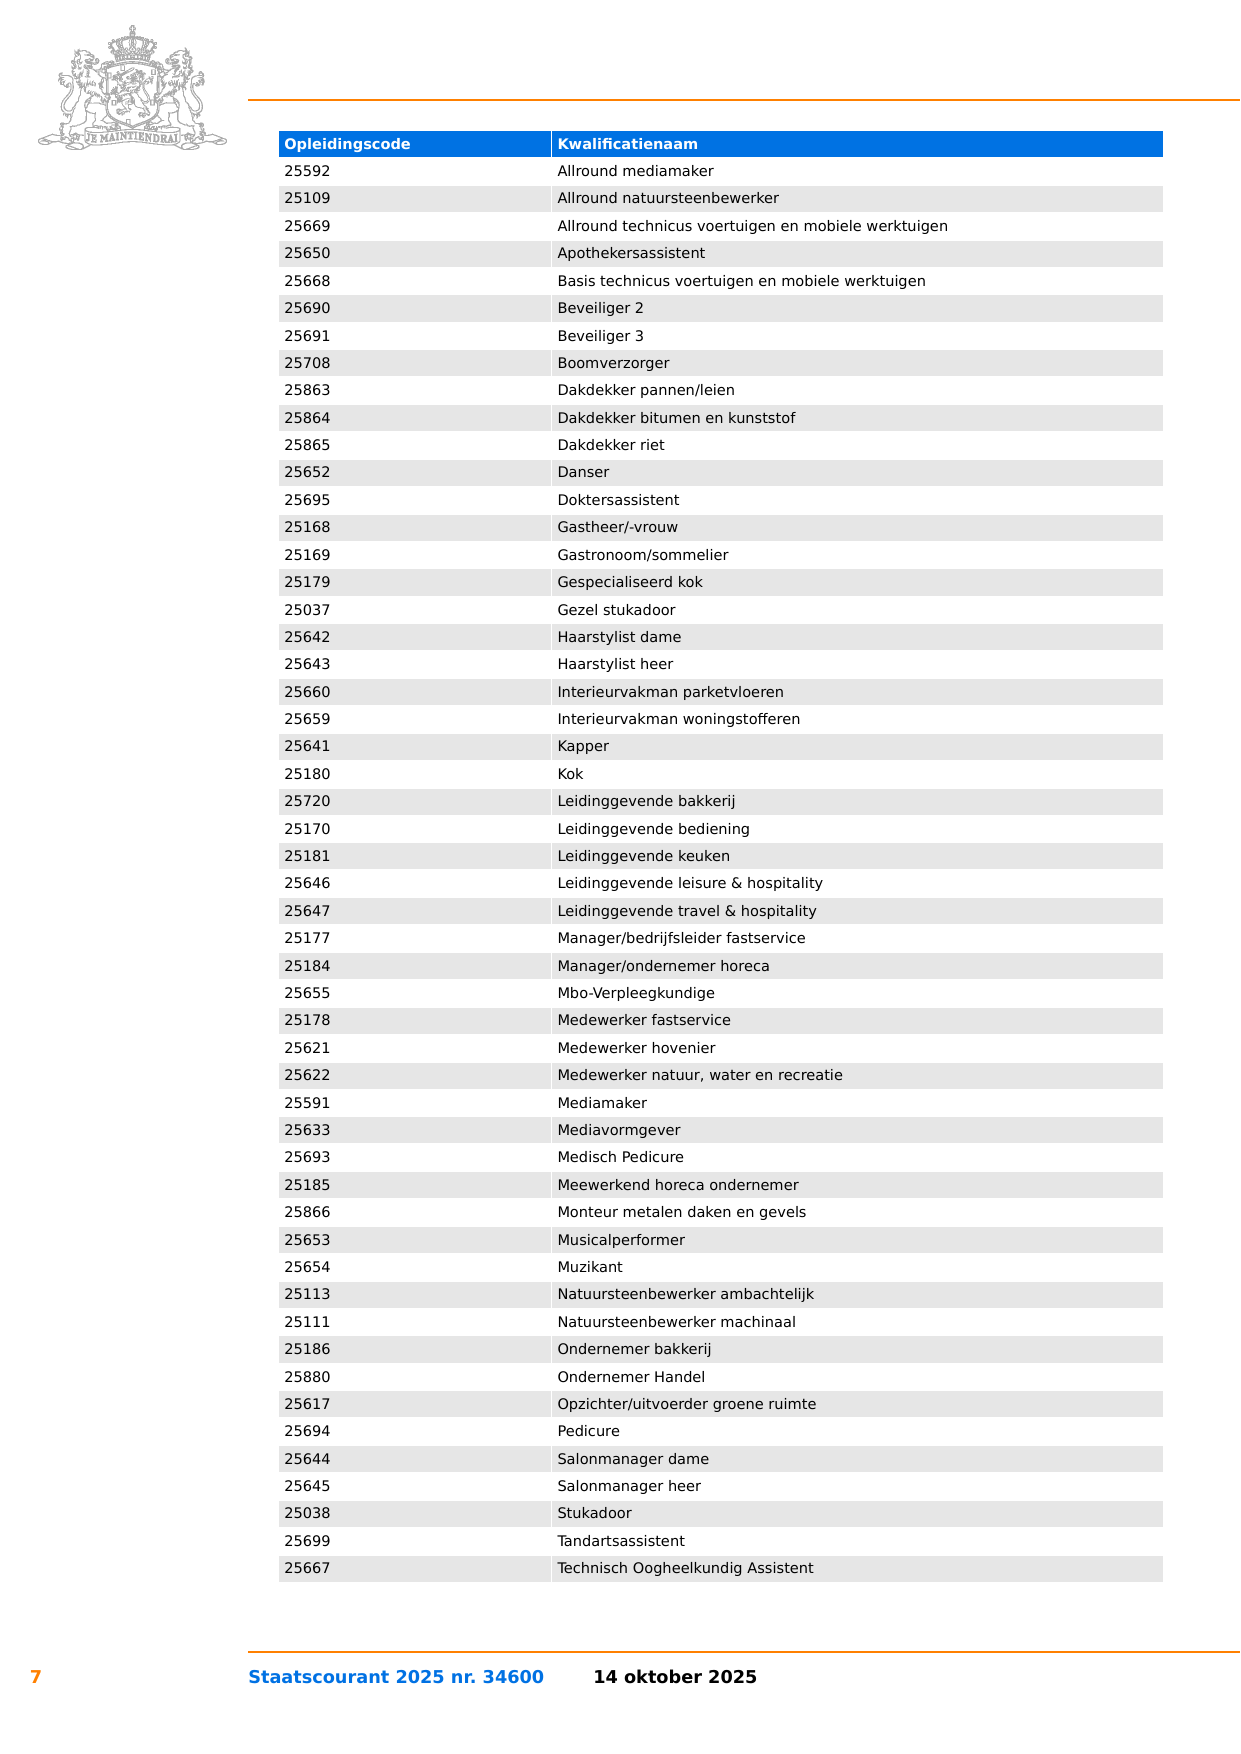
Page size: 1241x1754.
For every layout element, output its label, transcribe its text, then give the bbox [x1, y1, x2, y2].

table_cell Leidinggevende keuken [552, 843, 1163, 869]
table_cell 25181 [279, 843, 551, 869]
table_cell 25644 [279, 1446, 551, 1472]
table_cell Opzichter/uitvoerder groene ruimte [552, 1391, 1163, 1417]
table_cell 25109 [279, 186, 551, 212]
table_cell Monteur metalen daken en gevels [552, 1199, 1163, 1226]
table_cell 25691 [279, 323, 551, 349]
table_cell 25864 [279, 405, 551, 431]
table_cell Technisch Oogheelkundig Assistent [552, 1556, 1163, 1582]
table_cell Kapper [552, 734, 1163, 760]
table_cell 25669 [279, 213, 551, 239]
table_cell Medisch Pedicure [552, 1145, 1163, 1171]
table_cell Dakdekker bitumen en kunststof [552, 405, 1163, 431]
table_cell 25038 [279, 1501, 551, 1527]
table_cell 25668 [279, 268, 551, 294]
table_cell 25654 [279, 1254, 551, 1281]
table_cell Natuursteenbewerker machinaal [552, 1309, 1163, 1335]
table_cell 25660 [279, 679, 551, 705]
table_cell Stukadoor [552, 1501, 1163, 1527]
table_cell Medewerker fastservice [552, 1008, 1163, 1034]
table_cell Boomverzorger [552, 350, 1163, 376]
table_header Opleidingscode [279, 131, 551, 157]
table_cell Doktersassistent [552, 487, 1163, 513]
table_cell 25633 [279, 1117, 551, 1143]
table_cell Gezel stukadoor [552, 597, 1163, 623]
table_cell Salonmanager dame [552, 1446, 1163, 1472]
table_cell Dakdekker riet [552, 432, 1163, 459]
table_cell 25693 [279, 1145, 551, 1171]
table_cell Interieurvakman woningstofferen [552, 706, 1163, 733]
table_cell Danser [552, 460, 1163, 486]
table_cell 25880 [279, 1364, 551, 1390]
table_cell 25168 [279, 515, 551, 541]
table_cell Medewerker natuur, water en recreatie [552, 1063, 1163, 1089]
table_cell Musicalperformer [552, 1227, 1163, 1253]
table_cell Ondernemer bakkerij [552, 1336, 1163, 1363]
table_cell 25645 [279, 1473, 551, 1500]
table_cell 25694 [279, 1419, 551, 1445]
table_cell Leidinggevende bediening [552, 816, 1163, 842]
picture [38, 25, 227, 150]
table_cell Dakdekker pannen/leien [552, 378, 1163, 404]
table_cell Manager/bedrijfsleider fastservice [552, 925, 1163, 952]
table_cell 25111 [279, 1309, 551, 1335]
table_cell Beveiliger 3 [552, 323, 1163, 349]
table_cell 25866 [279, 1199, 551, 1226]
table_cell 25643 [279, 651, 551, 678]
table_cell 25622 [279, 1063, 551, 1089]
table_cell 25113 [279, 1282, 551, 1308]
table_cell Gastronoom/sommelier [552, 542, 1163, 568]
table_cell Medewerker hovenier [552, 1035, 1163, 1061]
table_cell 25659 [279, 706, 551, 733]
table_cell 25621 [279, 1035, 551, 1061]
table_cell 25653 [279, 1227, 551, 1253]
table_cell Gespecialiseerd kok [552, 569, 1163, 596]
table_cell 25695 [279, 487, 551, 513]
table_cell Mediavormgever [552, 1117, 1163, 1143]
table_cell 25650 [279, 241, 551, 267]
table_cell Allround mediamaker [552, 158, 1163, 185]
table_cell Tandartsassistent [552, 1528, 1163, 1554]
table_cell Ondernemer Handel [552, 1364, 1163, 1390]
table_cell Allround technicus voertuigen en mobiele werktuigen [552, 213, 1163, 239]
table_cell Salonmanager heer [552, 1473, 1163, 1500]
table_cell 25592 [279, 158, 551, 185]
table_cell Mbo-Verpleegkundige [552, 980, 1163, 1007]
table_cell Pedicure [552, 1419, 1163, 1445]
table_cell 25655 [279, 980, 551, 1007]
table_cell Mediamaker [552, 1090, 1163, 1116]
table_cell 25186 [279, 1336, 551, 1363]
table_cell Manager/ondernemer horeca [552, 953, 1163, 979]
table_cell 25652 [279, 460, 551, 486]
table_cell 25641 [279, 734, 551, 760]
table_cell 25617 [279, 1391, 551, 1417]
table_cell Leidinggevende bakkerij [552, 789, 1163, 815]
table_cell 25180 [279, 761, 551, 787]
table_cell Kok [552, 761, 1163, 787]
table_cell 25863 [279, 378, 551, 404]
table_cell 25179 [279, 569, 551, 596]
table_cell 25708 [279, 350, 551, 376]
table_cell Meewerkend horeca ondernemer [552, 1172, 1163, 1198]
table_cell 25177 [279, 925, 551, 952]
table_cell Leidinggevende travel & hospitality [552, 898, 1163, 924]
table_cell 25591 [279, 1090, 551, 1116]
table_cell 25647 [279, 898, 551, 924]
table_cell Interieurvakman parketvloeren [552, 679, 1163, 705]
table_cell Basis technicus voertuigen en mobiele werktuigen [552, 268, 1163, 294]
table_cell Allround natuursteenbewerker [552, 186, 1163, 212]
table_header Kwalificatienaam [552, 131, 1163, 157]
table_cell 25185 [279, 1172, 551, 1198]
table_cell 25642 [279, 624, 551, 650]
table_cell 25865 [279, 432, 551, 459]
table_cell Muzikant [552, 1254, 1163, 1281]
table_cell 25667 [279, 1556, 551, 1582]
table_cell 25646 [279, 871, 551, 897]
table_cell 25184 [279, 953, 551, 979]
table_cell Haarstylist dame [552, 624, 1163, 650]
table_cell Haarstylist heer [552, 651, 1163, 678]
table_cell 25170 [279, 816, 551, 842]
table_cell Beveiliger 2 [552, 295, 1163, 322]
table_cell 25178 [279, 1008, 551, 1034]
table_cell 25720 [279, 789, 551, 815]
table_cell Gastheer/-vrouw [552, 515, 1163, 541]
table_cell 25037 [279, 597, 551, 623]
table_cell Apothekersassistent [552, 241, 1163, 267]
table_cell 25169 [279, 542, 551, 568]
table_cell 25690 [279, 295, 551, 322]
table_cell Natuursteenbewerker ambachtelijk [552, 1282, 1163, 1308]
table_cell Leidinggevende leisure & hospitality [552, 871, 1163, 897]
table_cell 25699 [279, 1528, 551, 1554]
